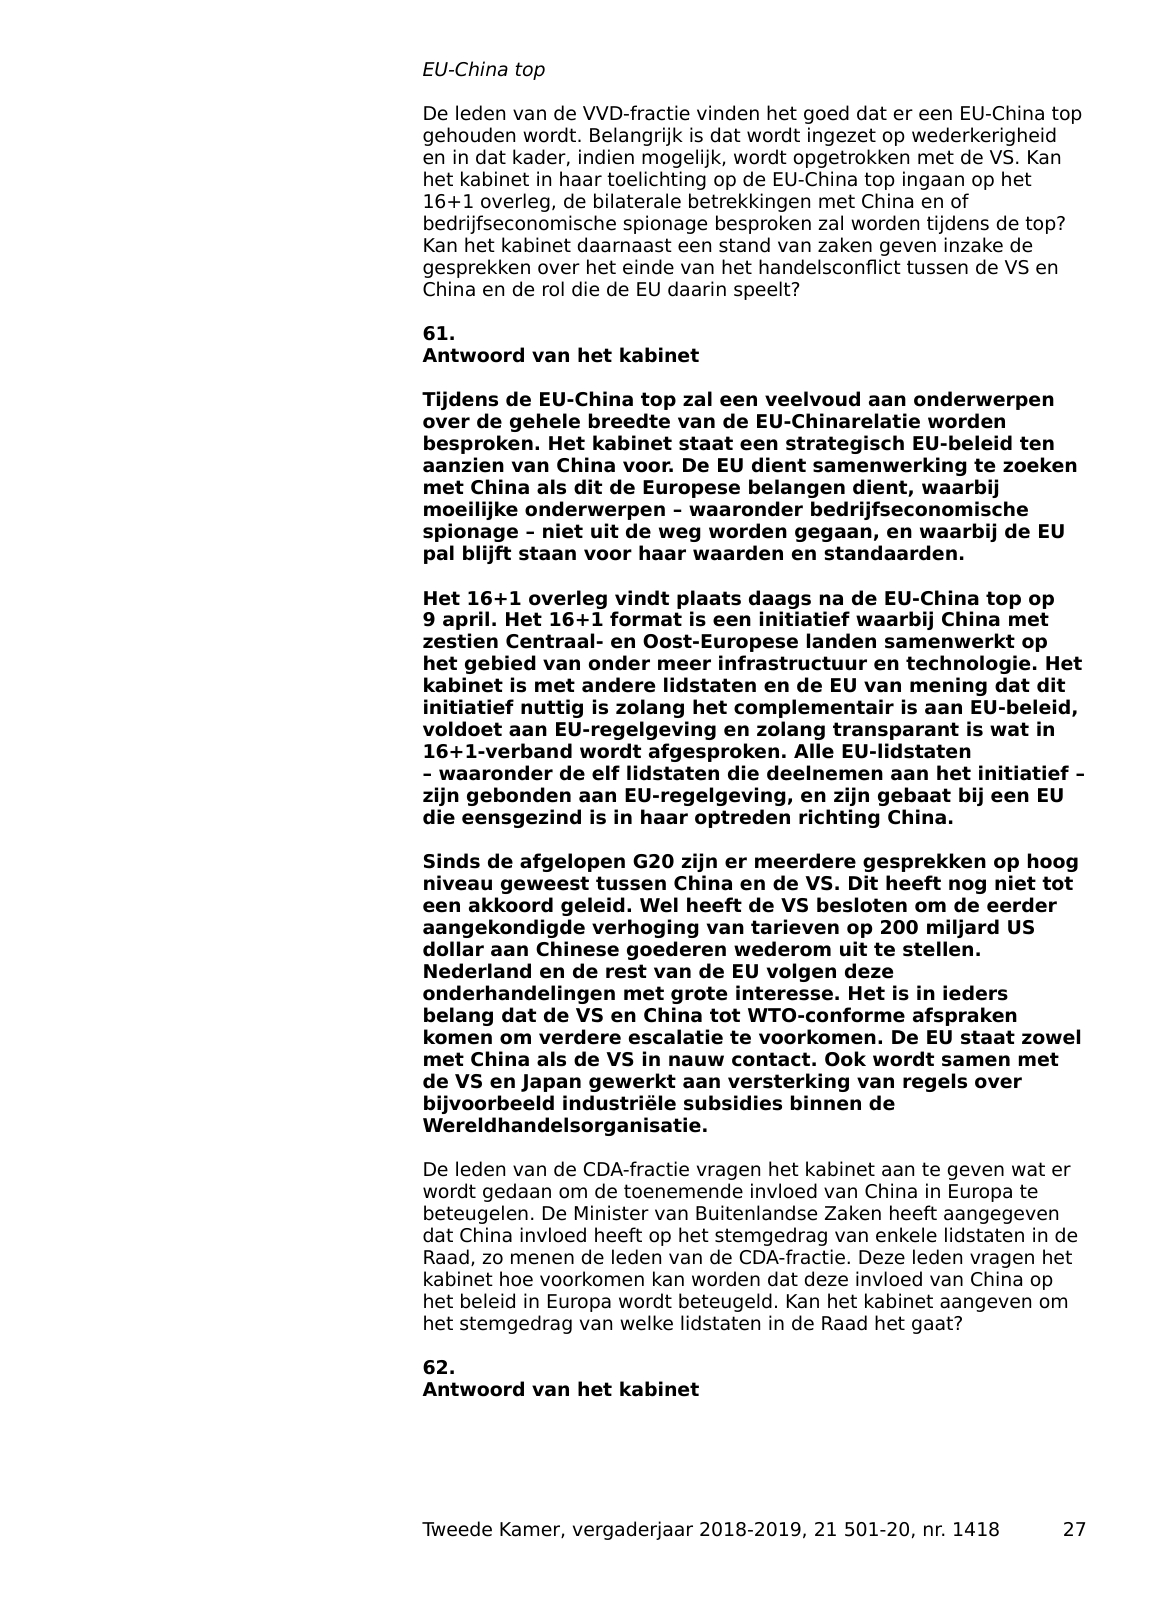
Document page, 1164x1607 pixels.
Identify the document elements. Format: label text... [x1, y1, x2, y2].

subtitle EU-China top [422, 59, 1087, 81]
text Sinds de afgelopen G20 zijn er meerdere gesprekken op hoog niveau geweest tussen China en de VS. Dit heeft nog niet tot een akkoord geleid. Wel heeft de VS besloten om de eerder aangekondigde verhoging van tarieven op 200 miljard US dollar aan Chinese goederen wederom uit te stellen. Nederland en de rest van de EU volgen deze onderhandelingen met grote interesse. Het is in ieders belang dat de VS en China tot WTO-conforme afspraken komen om verdere escalatie te voorkomen. De EU staat zowel met China als de VS in nauw contact. Ook wordt samen met de VS en Japan gewerkt aan versterking van regels over bijvoorbeeld industriële subsidies binnen de Wereldhandelsorganisatie. [422, 851, 1087, 1137]
text 61. [422, 323, 1087, 345]
text Tijdens de EU-China top zal een veelvoud aan onderwerpen over de gehele breedte van de EU-Chinarelatie worden besproken. Het kabinet staat een strategisch EU-beleid ten aanzien van China voor. De EU dient samenwerking te zoeken met China als dit de Europese belangen dient, waarbij moeilijke onderwerpen – waaronder bedrijfseconomische spionage – niet uit de weg worden gegaan, en waarbij de EU pal blijft staan voor haar waarden en standaarden. [422, 389, 1087, 565]
text Antwoord van het kabinet [422, 345, 1087, 367]
text 62. [422, 1357, 1087, 1379]
text Antwoord van het kabinet [422, 1379, 1087, 1401]
text De leden van de VVD-fractie vinden het goed dat er een EU-China top gehouden wordt. Belangrijk is dat wordt ingezet op wederkerigheid en in dat kader, indien mogelijk, wordt opgetrokken met de VS. Kan het kabinet in haar toelichting op de EU-China top ingaan op het 16+1 overleg, de bilaterale betrekkingen met China en of bedrijfseconomische spionage besproken zal worden tijdens de top? Kan het kabinet daarnaast een stand van zaken geven inzake de gesprekken over het einde van het handelsconflict tussen de VS en China en de rol die de EU daarin speelt? [422, 103, 1087, 301]
text De leden van de CDA-fractie vragen het kabinet aan te geven wat er wordt gedaan om de toenemende invloed van China in Europa te beteugelen. De Minister van Buitenlandse Zaken heeft aangegeven dat China invloed heeft op het stemgedrag van enkele lidstaten in de Raad, zo menen de leden van de CDA-fractie. Deze leden vragen het kabinet hoe voorkomen kan worden dat deze invloed van China op het beleid in Europa wordt beteugeld. Kan het kabinet aangeven om het stemgedrag van welke lidstaten in de Raad het gaat? [422, 1159, 1087, 1335]
text Het 16+1 overleg vindt plaats daags na de EU-China top op 9 april. Het 16+1 format is een initiatief waarbij China met zestien Centraal- en Oost-Europese landen samenwerkt op het gebied van onder meer infrastructuur en technologie. Het kabinet is met andere lidstaten en de EU van mening dat dit initiatief nuttig is zolang het complementair is aan EU-beleid, voldoet aan EU-regelgeving en zolang transparant is wat in 16+1-verband wordt afgesproken. Alle EU-lidstaten – waaronder de elf lidstaten die deelnemen aan het initiatief – zijn gebonden aan EU-regelgeving, en zijn gebaat bij een EU die eensgezind is in haar optreden richting China. [422, 587, 1087, 829]
